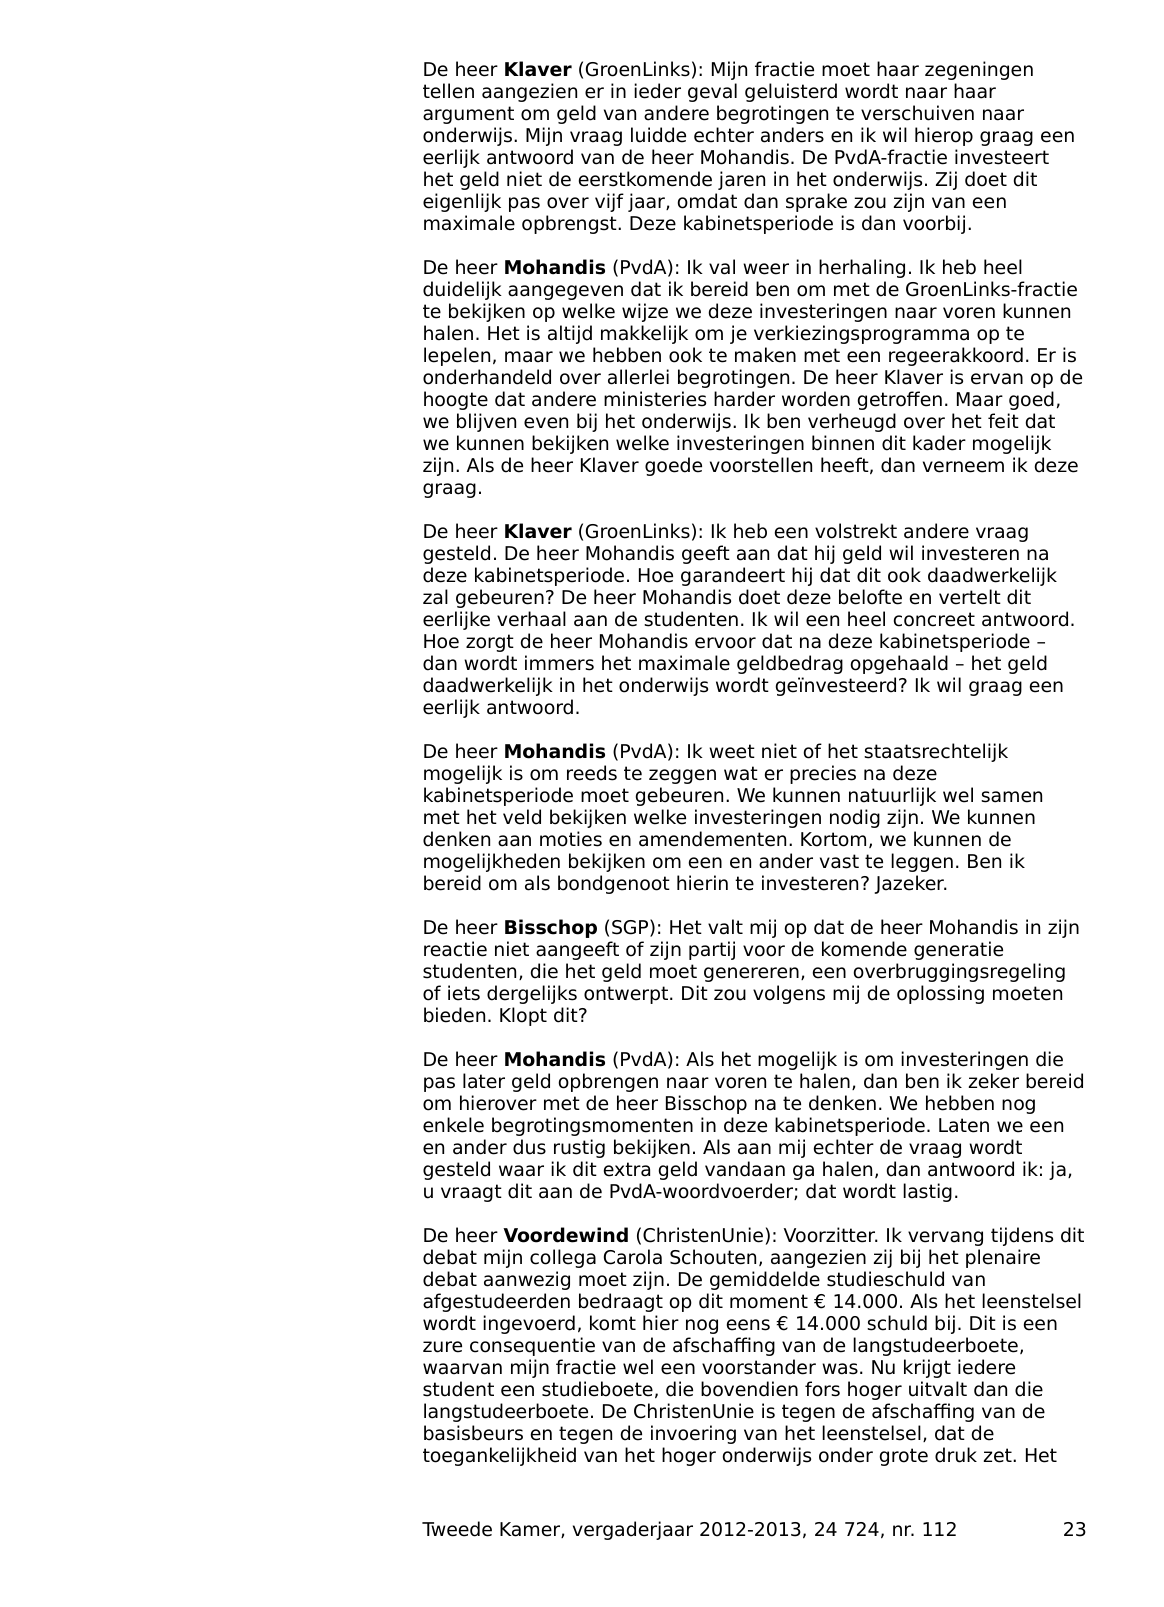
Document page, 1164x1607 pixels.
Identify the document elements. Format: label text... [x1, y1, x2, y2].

text De heer Voordewind (ChristenUnie): Voorzitter. Ik vervang tijdens dit debat mijn collega Carola Schouten, aangezien zij bij het plenaire debat aanwezig moet zijn. De gemiddelde studieschuld van afgestudeerden bedraagt op dit moment € 14.000. Als het leenstelsel wordt ingevoerd, komt hier nog eens € 14.000 schuld bij. Dit is een zure consequentie van de afschaffing van de langstudeerboete, waarvan mijn fractie wel een voorstander was. Nu krijgt iedere student een studieboete, die bovendien fors hoger uitvalt dan die langstudeerboete. De ChristenUnie is tegen de afschaffing van de basisbeurs en tegen de invoering van het leenstelsel, dat de toegankelijkheid van het hoger onderwijs onder grote druk zet. Het [422, 1225, 1087, 1467]
text De heer Bisschop (SGP): Het valt mij op dat de heer Mohandis in zijn reactie niet aangeeft of zijn partij voor de komende generatie studenten, die het geld moet genereren, een overbruggingsregeling of iets dergelijks ontwerpt. Dit zou volgens mij de oplossing moeten bieden. Klopt dit? [422, 917, 1087, 1027]
text De heer Mohandis (PvdA): Ik weet niet of het staatsrechtelijk mogelijk is om reeds te zeggen wat er precies na deze kabinetsperiode moet gebeuren. We kunnen natuurlijk wel samen met het veld bekijken welke investeringen nodig zijn. We kunnen denken aan moties en amendementen. Kortom, we kunnen de mogelijkheden bekijken om een en ander vast te leggen. Ben ik bereid om als bondgenoot hierin te investeren? Jazeker. [422, 741, 1087, 895]
text De heer Klaver (GroenLinks): Mijn fractie moet haar zegeningen tellen aangezien er in ieder geval geluisterd wordt naar haar argument om geld van andere begrotingen te verschuiven naar onderwijs. Mijn vraag luidde echter anders en ik wil hierop graag een eerlijk antwoord van de heer Mohandis. De PvdA-fractie investeert het geld niet de eerstkomende jaren in het onderwijs. Zij doet dit eigenlijk pas over vijf jaar, omdat dan sprake zou zijn van een maximale opbrengst. Deze kabinetsperiode is dan voorbij. [422, 59, 1087, 235]
text De heer Mohandis (PvdA): Ik val weer in herhaling. Ik heb heel duidelijk aangegeven dat ik bereid ben om met de GroenLinks-fractie te bekijken op welke wijze we deze investeringen naar voren kunnen halen. Het is altijd makkelijk om je verkiezingsprogramma op te lepelen, maar we hebben ook te maken met een regeerakkoord. Er is onderhandeld over allerlei begrotingen. De heer Klaver is ervan op de hoogte dat andere ministeries harder worden getroffen. Maar goed, we blijven even bij het onderwijs. Ik ben verheugd over het feit dat we kunnen bekijken welke investeringen binnen dit kader mogelijk zijn. Als de heer Klaver goede voorstellen heeft, dan verneem ik deze graag. [422, 257, 1087, 499]
text De heer Klaver (GroenLinks): Ik heb een volstrekt andere vraag gesteld. De heer Mohandis geeft aan dat hij geld wil investeren na deze kabinetsperiode. Hoe garandeert hij dat dit ook daadwerkelijk zal gebeuren? De heer Mohandis doet deze belofte en vertelt dit eerlijke verhaal aan de studenten. Ik wil een heel concreet antwoord. Hoe zorgt de heer Mohandis ervoor dat na deze kabinetsperiode – dan wordt immers het maximale geldbedrag opgehaald – het geld daadwerkelijk in het onderwijs wordt geïnvesteerd? Ik wil graag een eerlijk antwoord. [422, 521, 1087, 719]
text De heer Mohandis (PvdA): Als het mogelijk is om investeringen die pas later geld opbrengen naar voren te halen, dan ben ik zeker bereid om hierover met de heer Bisschop na te denken. We hebben nog enkele begrotingsmomenten in deze kabinetsperiode. Laten we een en ander dus rustig bekijken. Als aan mij echter de vraag wordt gesteld waar ik dit extra geld vandaan ga halen, dan antwoord ik: ja, u vraagt dit aan de PvdA-woordvoerder; dat wordt lastig. [422, 1049, 1087, 1203]
